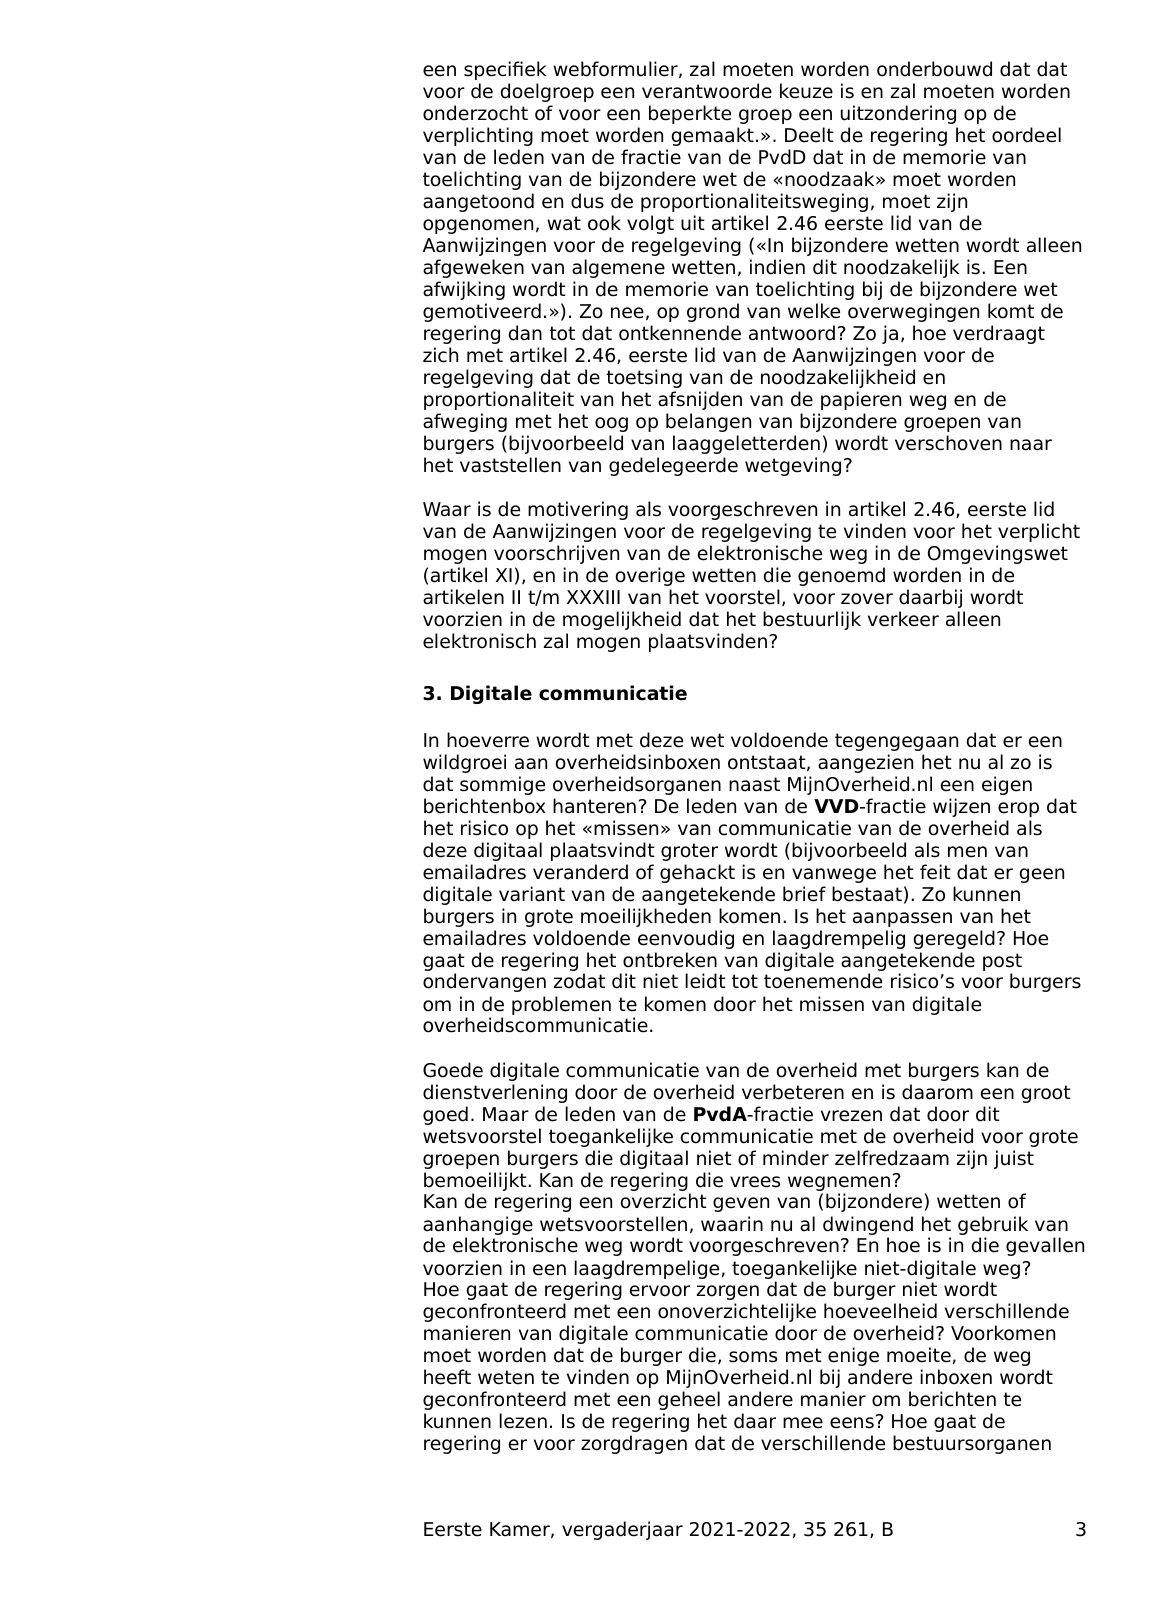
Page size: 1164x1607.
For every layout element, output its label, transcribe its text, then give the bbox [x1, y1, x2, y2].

text een specifiek webformulier, zal moeten worden onderbouwd dat dat voor de doelgroep een verantwoorde keuze is en zal moeten worden onderzocht of voor een beperkte groep een uitzondering op de verplichting moet worden gemaakt.». Deelt de regering het oordeel van de leden van de fractie van de PvdD dat in de memorie van toelichting van de bijzondere wet de «noodzaak» moet worden aangetoond en dus de proportionaliteitsweging, moet zijn opgenomen, wat ook volgt uit artikel 2.46 eerste lid van de Aanwijzingen voor de regelgeving («In bijzondere wetten wordt alleen afgeweken van algemene wetten, indien dit noodzakelijk is. Een afwijking wordt in de memorie van toelichting bij de bijzondere wet gemotiveerd.»). Zo nee, op grond van welke overwegingen komt de regering dan tot dat ontkennende antwoord? Zo ja, hoe verdraagt zich met artikel 2.46, eerste lid van de Aanwijzingen voor de regelgeving dat de toetsing van de noodzakelijkheid en proportionaliteit van het afsnijden van de papieren weg en de afweging met het oog op belangen van bijzondere groepen van burgers (bijvoorbeeld van laaggeletterden) wordt verschoven naar het vaststellen van gedelegeerde wetgeving? [422, 59, 1087, 477]
text Kan de regering een overzicht geven van (bijzondere) wetten of aanhangige wetsvoorstellen, waarin nu al dwingend het gebruik van de elektronische weg wordt voorgeschreven? En hoe is in die gevallen voorzien in een laagdrempelige, toegankelijke niet-digitale weg? [422, 1191, 1087, 1279]
text Waar is de motivering als voorgeschreven in artikel 2.46, eerste lid van de Aanwijzingen voor de regelgeving te vinden voor het verplicht mogen voorschrijven van de elektronische weg in de Omgevingswet (artikel XI), en in de overige wetten die genoemd worden in de artikelen II t/m XXXIII van het voorstel, voor zover daarbij wordt voorzien in de mogelijkheid dat het bestuurlijk verkeer alleen elektronisch zal mogen plaatsvinden? [422, 499, 1087, 653]
text Goede digitale communicatie van de overheid met burgers kan de dienstverlening door de overheid verbeteren en is daarom een groot goed. Maar de leden van de PvdA-fractie vrezen dat door dit wetsvoorstel toegankelijke communicatie met de overheid voor grote groepen burgers die digitaal niet of minder zelfredzaam zijn juist bemoeilijkt. Kan de regering die vrees wegnemen? [422, 1059, 1087, 1191]
text Hoe gaat de regering ervoor zorgen dat de burger niet wordt geconfronteerd met een onoverzichtelijke hoeveelheid verschillende manieren van digitale communicatie door de overheid? Voorkomen moet worden dat de burger die, soms met enige moeite, de weg heeft weten te vinden op MijnOverheid.nl bij andere inboxen wordt geconfronteerd met een geheel andere manier om berichten te kunnen lezen. Is de regering het daar mee eens? Hoe gaat de regering er voor zorgdragen dat de verschillende bestuursorganen [422, 1279, 1087, 1455]
text In hoeverre wordt met deze wet voldoende tegengegaan dat er een wildgroei aan overheidsinboxen ontstaat, aangezien het nu al zo is dat sommige overheidsorganen naast MijnOverheid.nl een eigen berichtenbox hanteren? De leden van de VVD-fractie wijzen erop dat het risico op het «missen» van communicatie van de overheid als deze digitaal plaatsvindt groter wordt (bijvoorbeeld als men van emailadres veranderd of gehackt is en vanwege het feit dat er geen digitale variant van de aangetekende brief bestaat). Zo kunnen burgers in grote moeilijkheden komen. Is het aanpassen van het emailadres voldoende eenvoudig en laagdrempelig geregeld? Hoe gaat de regering het ontbreken van digitale aangetekende post ondervangen zodat dit niet leidt tot toenemende risico’s voor burgers om in de problemen te komen door het missen van digitale overheidscommunicatie. [422, 730, 1087, 1037]
subtitle 3. Digitale communicatie [422, 683, 1087, 705]
